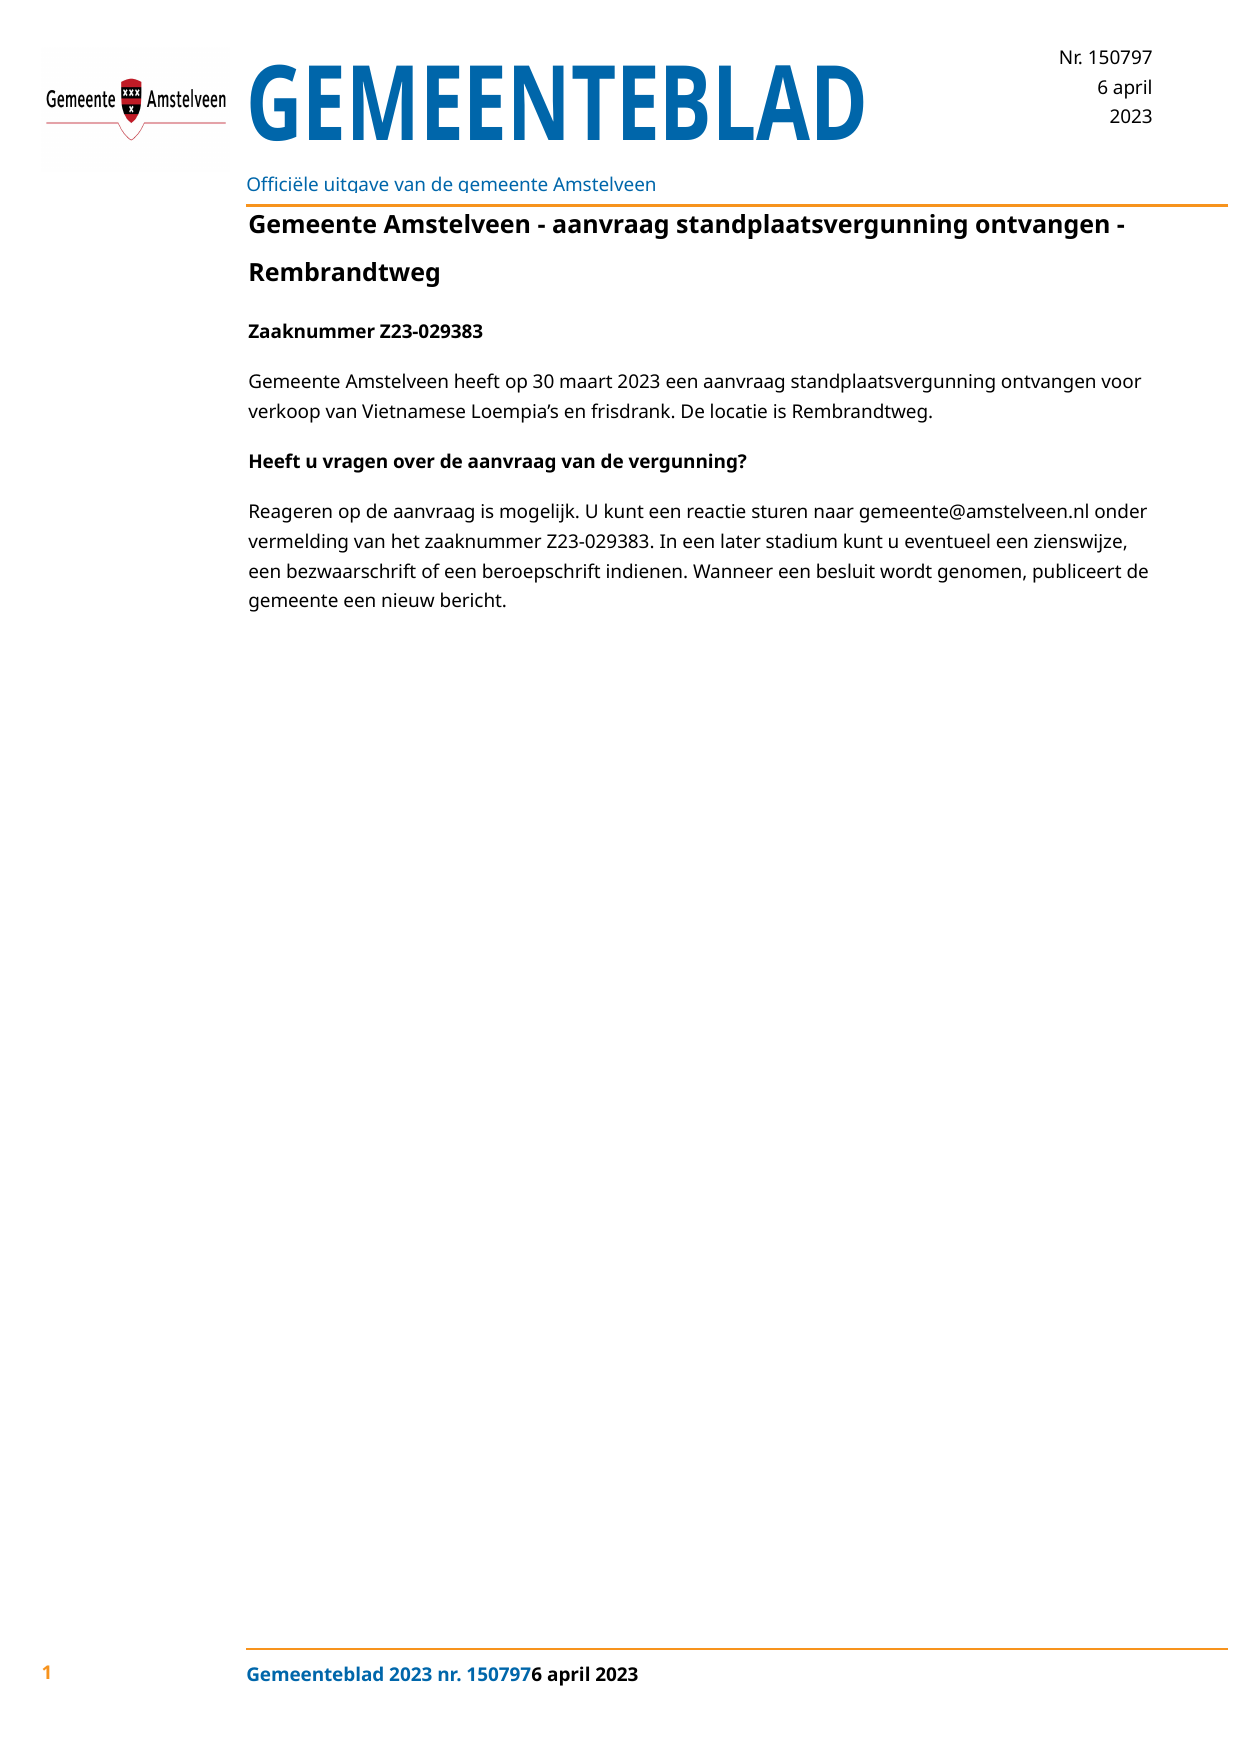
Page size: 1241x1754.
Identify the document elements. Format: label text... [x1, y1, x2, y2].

text Gemeente Amstelveen heeft op 30 maart 2023 een aanvraag standplaatsvergunning ontvangen voor verkoop van Vietnamese Loempia’s en frisdrank. De locatie is Rembrandtweg. [248, 368, 1152, 424]
text Heeft u vragen over de aanvraag van de vergunning? [248, 448, 1152, 474]
text Zaaknummer Z23-029383 [248, 318, 1152, 344]
picture [41, 47, 231, 172]
text Gemeente Amstelveen - aanvraag standplaatsvergunning ontvangen - Rembrandtweg [248, 207, 1152, 288]
text Reageren op de aanvraag is mogelijk. U kunt een reactie sturen naar gemeente@amstelveen.nl onder vermelding van het zaaknummer Z23-029383. In een later stadium kunt u eventueel een zienswijze, een bezwaarschrift of een beroepschrift indienen. Wanneer een besluit wordt genomen, publiceert de gemeente een nieuw bericht. [248, 499, 1152, 613]
